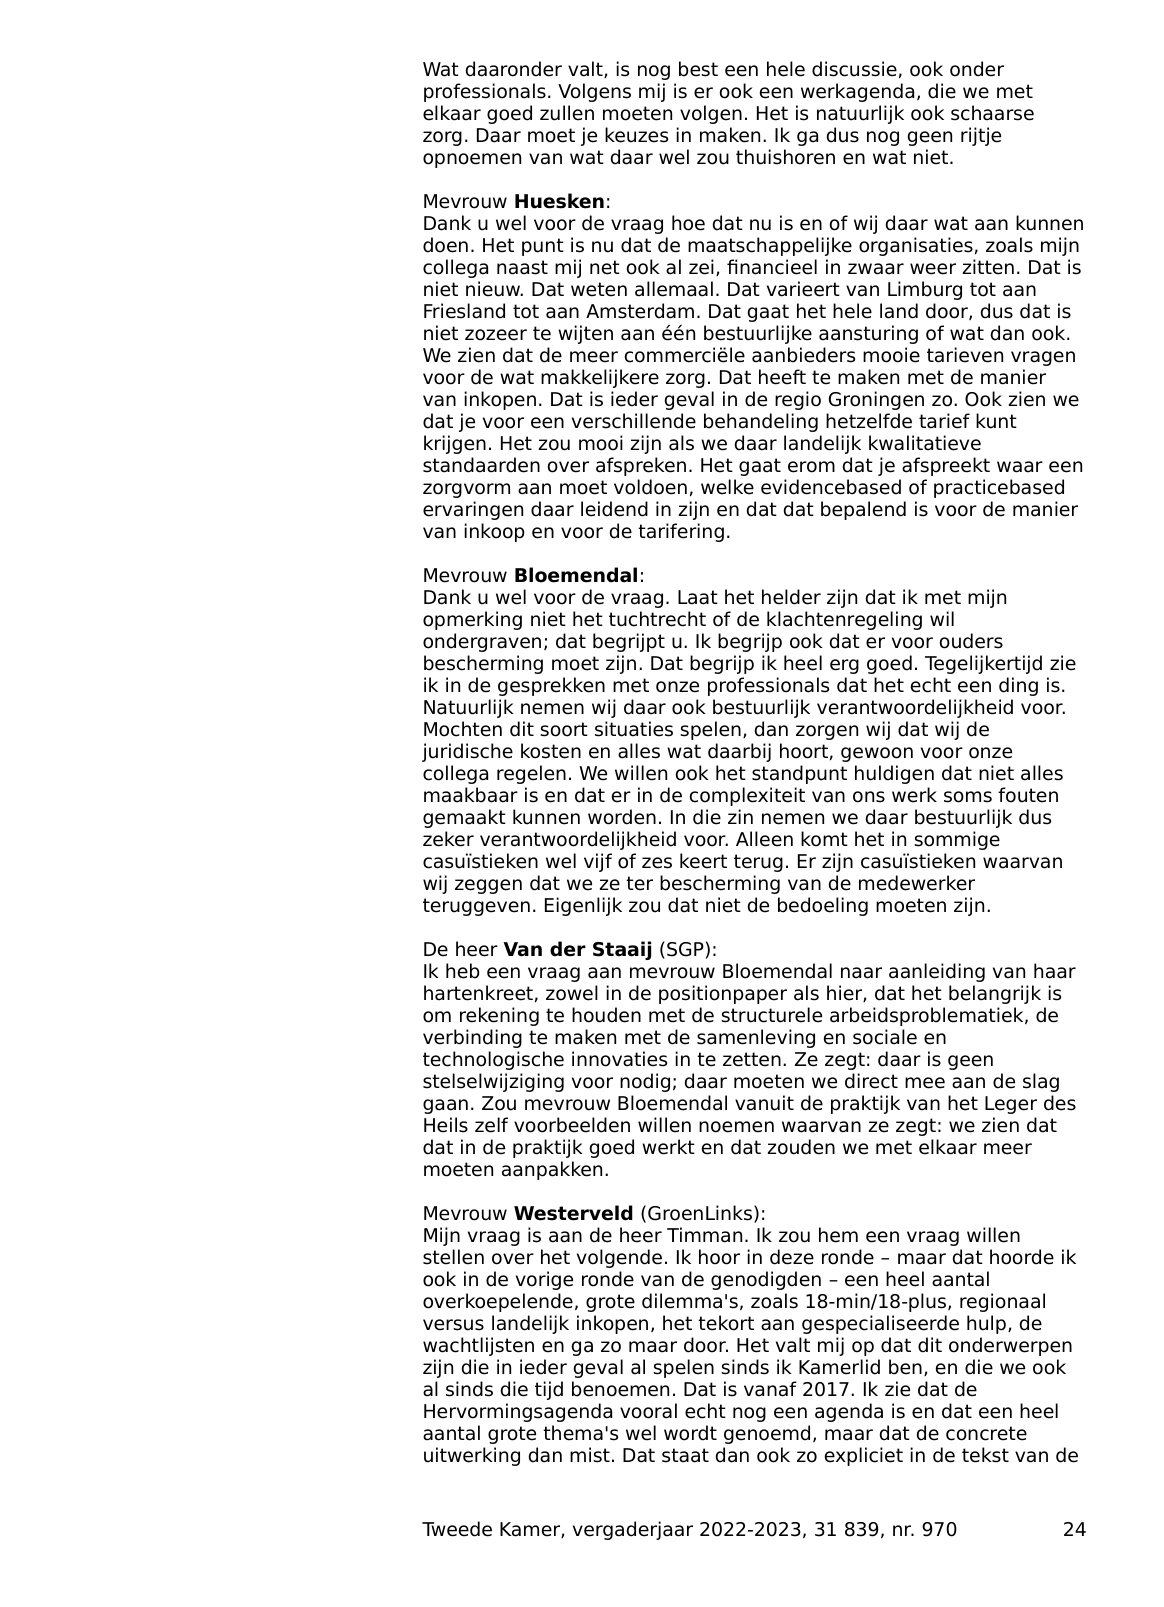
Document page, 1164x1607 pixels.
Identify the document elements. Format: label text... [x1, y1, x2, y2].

text Ik heb een vraag aan mevrouw Bloemendal naar aanleiding van haar hartenkreet, zowel in de positionpaper als hier, dat het belangrijk is om rekening te houden met de structurele arbeidsproblematiek, de verbinding te maken met de samenleving en sociale en technologische innovaties in te zetten. Ze zegt: daar is geen stelselwijziging voor nodig; daar moeten we direct mee aan de slag gaan. Zou mevrouw Bloemendal vanuit de praktijk van het Leger des Heils zelf voorbeelden willen noemen waarvan ze zegt: we zien dat dat in de praktijk goed werkt en dat zouden we met elkaar meer moeten aanpakken. [422, 961, 1087, 1181]
text De heer Van der Staaij (SGP): [422, 939, 1087, 961]
text Mevrouw Bloemendal: [422, 565, 1087, 587]
text Mijn vraag is aan de heer Timman. Ik zou hem een vraag willen stellen over het volgende. Ik hoor in deze ronde – maar dat hoorde ik ook in de vorige ronde van de genodigden – een heel aantal overkoepelende, grote dilemma's, zoals 18-min/18-plus, regionaal versus landelijk inkopen, het tekort aan gespecialiseerde hulp, de wachtlijsten en ga zo maar door. Het valt mij op dat dit onderwerpen zijn die in ieder geval al spelen sinds ik Kamerlid ben, en die we ook al sinds die tijd benoemen. Dat is vanaf 2017. Ik zie dat de Hervormingsagenda vooral echt nog een agenda is en dat een heel aantal grote thema's wel wordt genoemd, maar dat de concrete uitwerking dan mist. Dat staat dan ook zo expliciet in de tekst van de [422, 1225, 1087, 1467]
text Dank u wel voor de vraag hoe dat nu is en of wij daar wat aan kunnen doen. Het punt is nu dat de maatschappelijke organisaties, zoals mijn collega naast mij net ook al zei, financieel in zwaar weer zitten. Dat is niet nieuw. Dat weten allemaal. Dat varieert van Limburg tot aan Friesland tot aan Amsterdam. Dat gaat het hele land door, dus dat is niet zozeer te wijten aan één bestuurlijke aansturing of wat dan ook. We zien dat de meer commerciële aanbieders mooie tarieven vragen voor de wat makkelijkere zorg. Dat heeft te maken met de manier van inkopen. Dat is ieder geval in de regio Groningen zo. Ook zien we dat je voor een verschillende behandeling hetzelfde tarief kunt krijgen. Het zou mooi zijn als we daar landelijk kwalitatieve standaarden over afspreken. Het gaat erom dat je afspreekt waar een zorgvorm aan moet voldoen, welke evidencebased of practicebased ervaringen daar leidend in zijn en dat dat bepalend is voor de manier van inkoop en voor de tarifering. [422, 213, 1087, 543]
text Dank u wel voor de vraag. Laat het helder zijn dat ik met mijn opmerking niet het tuchtrecht of de klachtenregeling wil ondergraven; dat begrijpt u. Ik begrijp ook dat er voor ouders bescherming moet zijn. Dat begrijp ik heel erg goed. Tegelijkertijd zie ik in de gesprekken met onze professionals dat het echt een ding is. Natuurlijk nemen wij daar ook bestuurlijk verantwoordelijkheid voor. Mochten dit soort situaties spelen, dan zorgen wij dat wij de juridische kosten en alles wat daarbij hoort, gewoon voor onze collega regelen. We willen ook het standpunt huldigen dat niet alles maakbaar is en dat er in de complexiteit van ons werk soms fouten gemaakt kunnen worden. In die zin nemen we daar bestuurlijk dus zeker verantwoordelijkheid voor. Alleen komt het in sommige casuïstieken wel vijf of zes keert terug. Er zijn casuïstieken waarvan wij zeggen dat we ze ter bescherming van de medewerker teruggeven. Eigenlijk zou dat niet de bedoeling moeten zijn. [422, 587, 1087, 917]
text Mevrouw Huesken: [422, 191, 1087, 213]
text Wat daaronder valt, is nog best een hele discussie, ook onder professionals. Volgens mij is er ook een werkagenda, die we met elkaar goed zullen moeten volgen. Het is natuurlijk ook schaarse zorg. Daar moet je keuzes in maken. Ik ga dus nog geen rijtje opnoemen van wat daar wel zou thuishoren en wat niet. [422, 59, 1087, 169]
text Mevrouw Westerveld (GroenLinks): [422, 1203, 1087, 1225]
